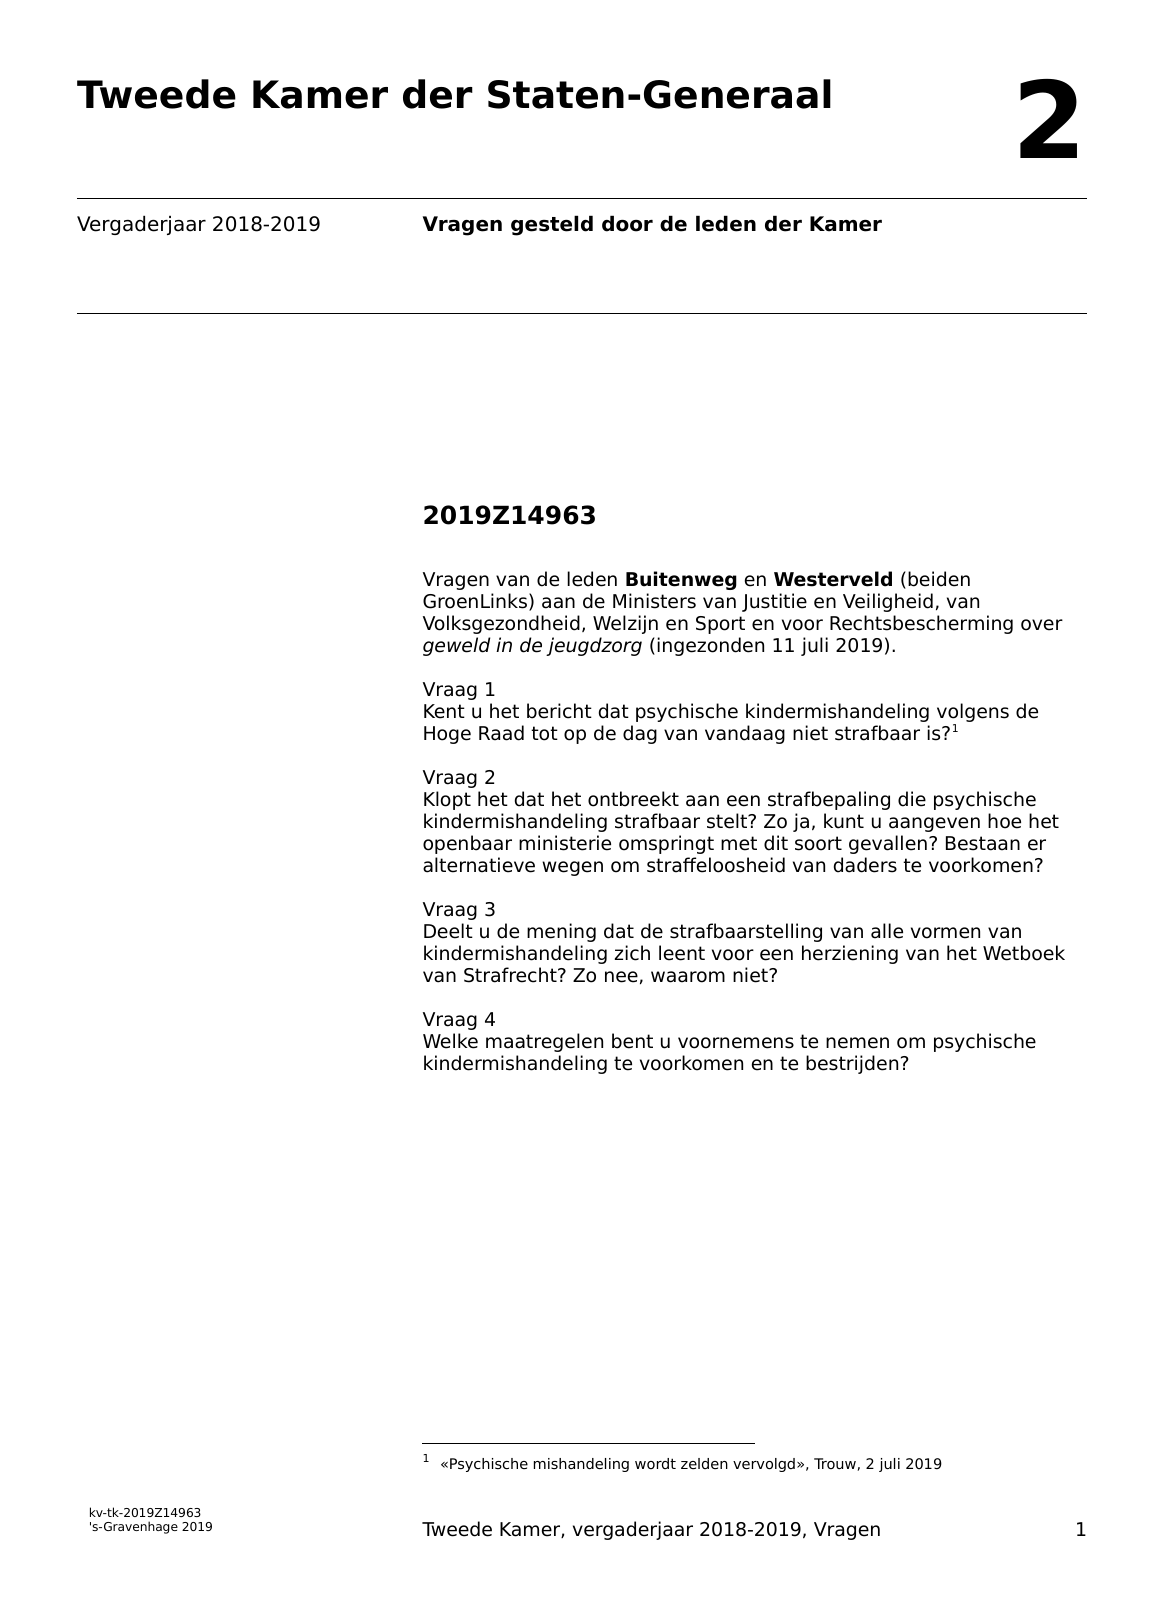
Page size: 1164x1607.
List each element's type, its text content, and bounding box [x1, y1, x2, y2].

text Vraag 3 [422, 899, 1087, 921]
text Vraag 4 [422, 1009, 1087, 1031]
text Vraag 2 [422, 767, 1087, 789]
text Kent u het bericht dat psychische kindermishandeling volgens de Hoge Raad tot op de dag van vandaag niet strafbaar is? [422, 701, 1087, 745]
text Vraag 1 [422, 679, 1087, 701]
text Vragen van de leden Buitenweg en Westerveld (beiden GroenLinks) aan de Ministers van Justitie en Veiligheid, van Volksgezondheid, Welzijn en Sport en voor Rechtsbescherming over geweld in de jeugdzorg (ingezonden 11 juli 2019). [422, 569, 1087, 657]
text Welke maatregelen bent u voornemens te nemen om psychische kindermishandeling te voorkomen en te bestrijden? [422, 1031, 1087, 1075]
table_header 2 [886, 59, 1087, 198]
text kv-tk-2019Z14963 [88, 1506, 323, 1520]
table_header Tweede Kamer der Staten-Generaal [77, 59, 886, 198]
table_cell Vergaderjaar 2018-2019 [77, 199, 422, 313]
text «Psychische mishandeling wordt zelden vervolgd», Trouw, 2 juli 2019 [422, 1452, 1087, 1474]
text 2019Z14963 [422, 501, 1087, 531]
text Deelt u de mening dat de strafbaarstelling van alle vormen van kindermishandeling zich leent voor een herziening van het Wetboek van Strafrecht? Zo nee, waarom niet? [422, 921, 1087, 987]
text Klopt het dat het ontbreekt aan een strafbepaling die psychische kindermishandeling strafbaar stelt? Zo ja, kunt u aangeven hoe het openbaar ministerie omspringt met dit soort gevallen? Bestaan er alternatieve wegen om straffeloosheid van daders te voorkomen? [422, 789, 1087, 877]
table_cell Vragen gesteld door de leden der Kamer [422, 199, 1087, 313]
text 's-Gravenhage 2019 [88, 1520, 323, 1534]
